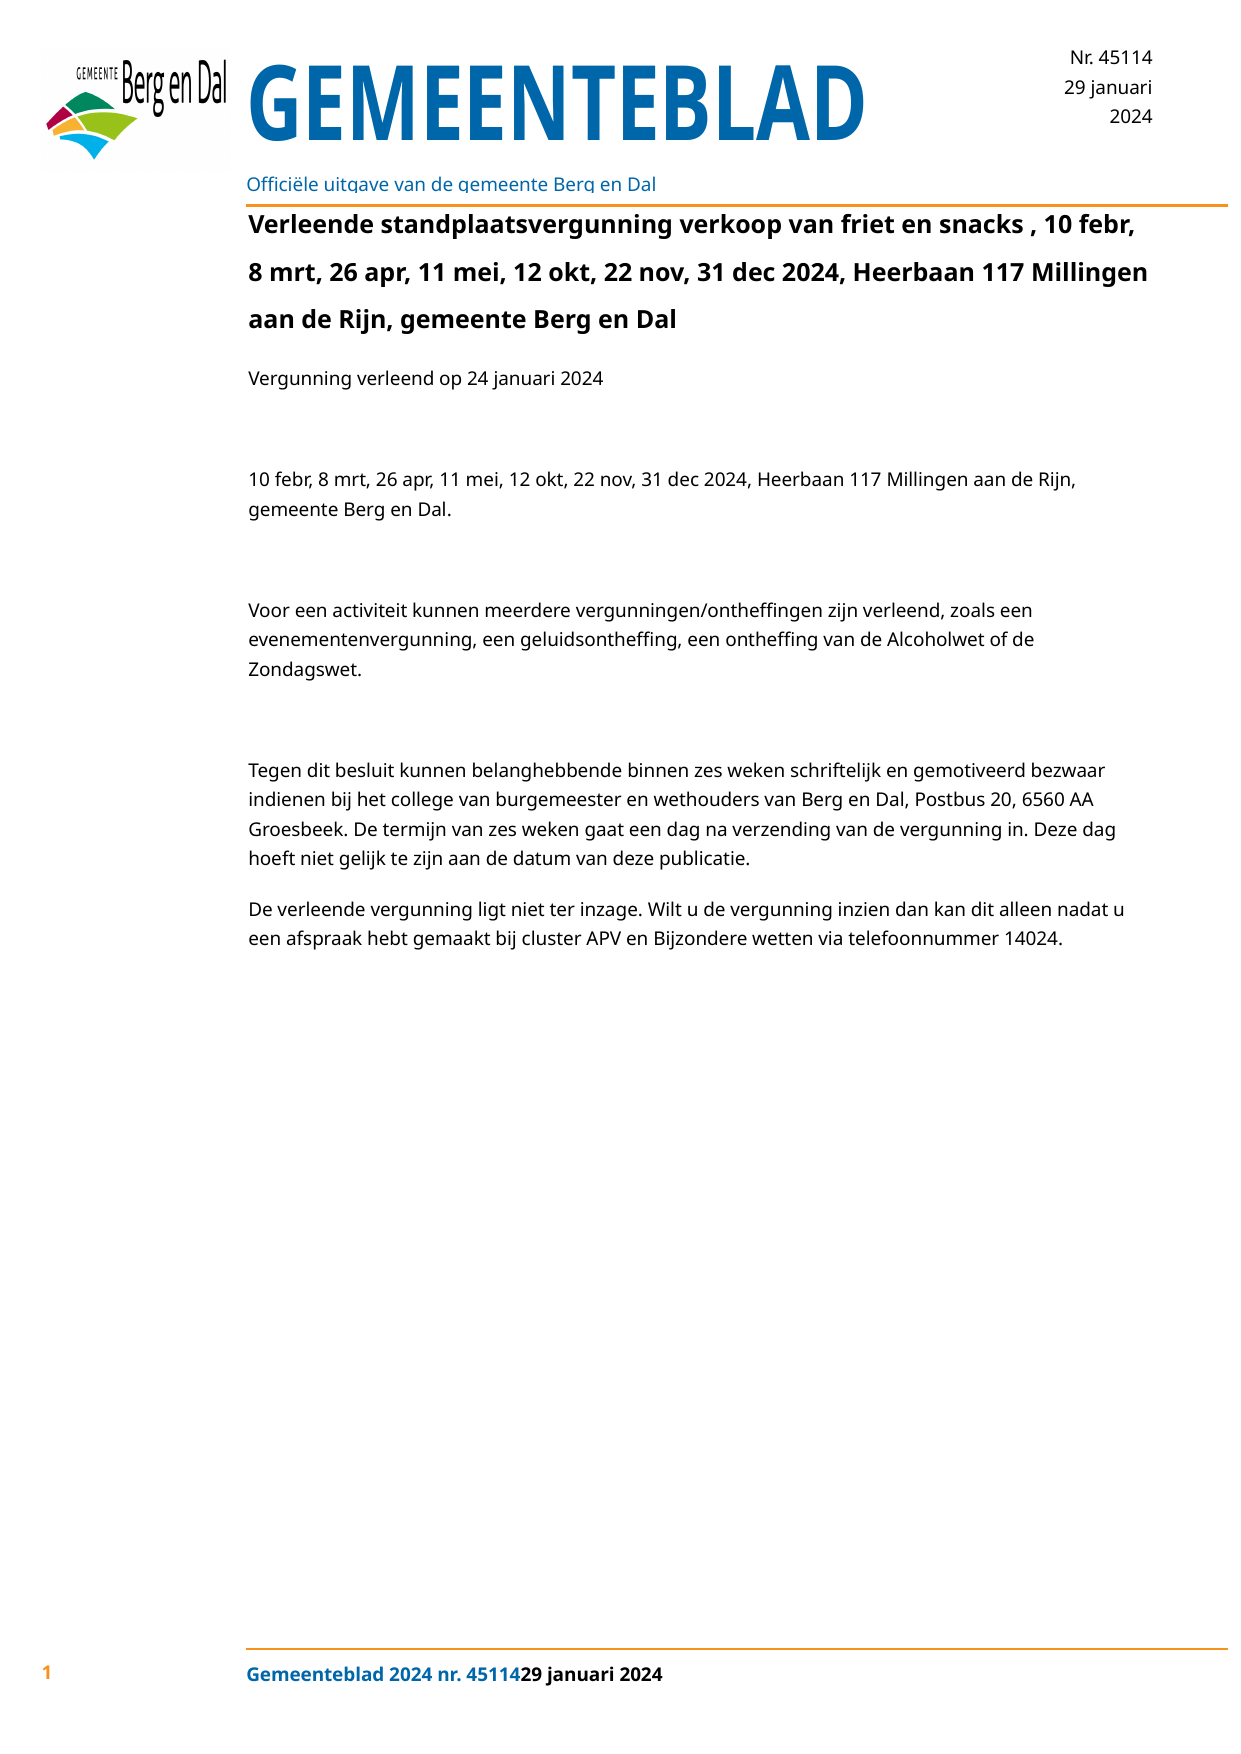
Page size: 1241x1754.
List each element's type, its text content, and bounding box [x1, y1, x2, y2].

text Tegen dit besluit kunnen belanghebbende binnen zes weken schriftelijk en gemotiveerd bezwaar indienen bij het college van burgemeester en wethouders van Berg en Dal, Postbus 20, 6560 AA Groesbeek. De termijn van zes weken gaat een dag na verzending van de vergunning in. Deze dag hoeft niet gelijk te zijn aan de datum van deze publicatie. [248, 757, 1152, 871]
text De verleende vergunning ligt niet ter inzage. Wilt u de vergunning inzien dan kan dit alleen nadat u een afspraak hebt gemaakt bij cluster APV en Bijzondere wetten via telefoonnummer 14024. [248, 896, 1152, 951]
text Voor een activiteit kunnen meerdere vergunningen/ontheffingen zijn verleend, zoals een evenementenvergunning, een geluidsontheffing, een ontheffing van de Alcoholwet of de Zondagswet. [248, 597, 1152, 682]
text Vergunning verleend op 24 januari 2024 [248, 366, 1152, 391]
picture [41, 47, 231, 172]
text 10 febr, 8 mrt, 26 apr, 11 mei, 12 okt, 22 nov, 31 dec 2024, Heerbaan 117 Millingen aan de Rijn, gemeente Berg en Dal. [248, 466, 1152, 522]
text Verleende standplaatsvergunning verkoop van friet en snacks , 10 febr, 8 mrt, 26 apr, 11 mei, 12 okt, 22 nov, 31 dec 2024, Heerbaan 117 Millingen aan de Rijn, gemeente Berg en Dal [248, 207, 1152, 336]
